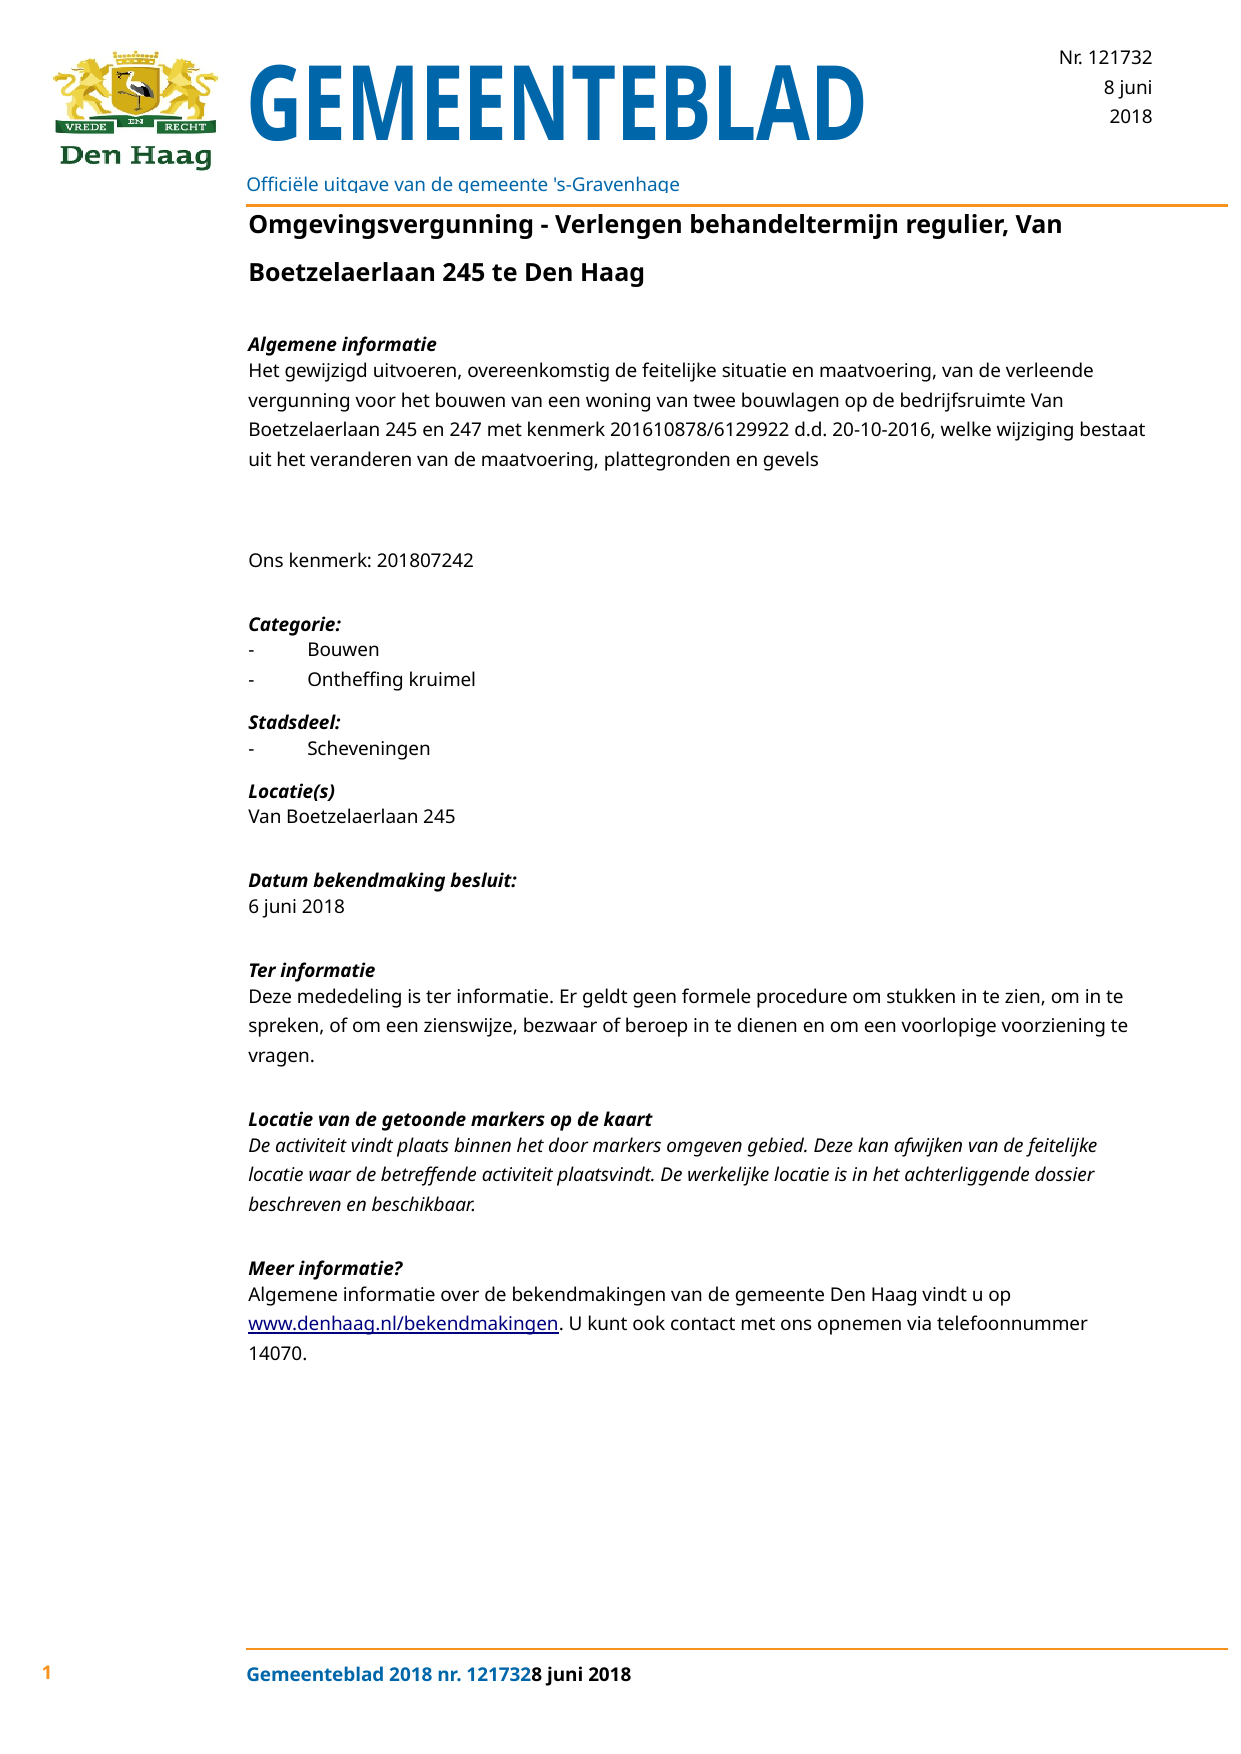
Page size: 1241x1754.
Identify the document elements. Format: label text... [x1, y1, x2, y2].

text De activiteit vindt plaats binnen het door markers omgeven gebied. Deze kan afwijken van de feitelijke locatie waar de betreffende activiteit plaatsvindt. De werkelijke locatie is in het achterliggende dossier beschreven en beschikbaar. [248, 1132, 1152, 1217]
text 6 juni 2018 [248, 893, 1152, 919]
text Locatie van de getoonde markers op de kaart [248, 1106, 1152, 1132]
list Ontheffing kruimel [248, 666, 1152, 692]
text Het gewijzigd uitvoeren, overeenkomstig de feitelijke situatie en maatvoering, van de verleende vergunning voor het bouwen van een woning van twee bouwlagen op de bedrijfsruimte Van Boetzelaerlaan 245 en 247 met kenmerk 201610878/6129922 d.d. 20-10-2016, welke wijziging bestaat uit het veranderen van de maatvoering, plattegronden en gevels [248, 357, 1152, 472]
text Locatie(s) [248, 778, 1152, 804]
text Categorie: [248, 611, 1152, 636]
text Ter informatie [248, 957, 1152, 983]
text Algemene informatie over de bekendmakingen van de gemeente Den Haag vindt u op www.denhaag.nl/bekendmakingen. U kunt ook contact met ons opnemen via telefoonnummer 14070. [248, 1281, 1152, 1366]
text Omgevingsvergunning - Verlengen behandeltermijn regulier, Van Boetzelaerlaan 245 te Den Haag [248, 207, 1152, 288]
list Scheveningen [248, 735, 1152, 761]
text Meer informatie? [248, 1255, 1152, 1281]
text Ons kenmerk: 201807242 [248, 547, 1152, 572]
text Van Boetzelaerlaan 245 [248, 804, 1152, 829]
text Datum bekendmaking besluit: [248, 868, 1152, 893]
text Stadsdeel: [248, 709, 1152, 735]
picture [41, 47, 231, 172]
text Deze mededeling is ter informatie. Er geldt geen formele procedure om stukken in te zien, om in te spreken, of om een zienswijze, bezwaar of beroep in te dienen en om een voorlopige voorziening te vragen. [248, 983, 1152, 1068]
list Bouwen [248, 636, 1152, 662]
text Algemene informatie [248, 331, 1152, 357]
